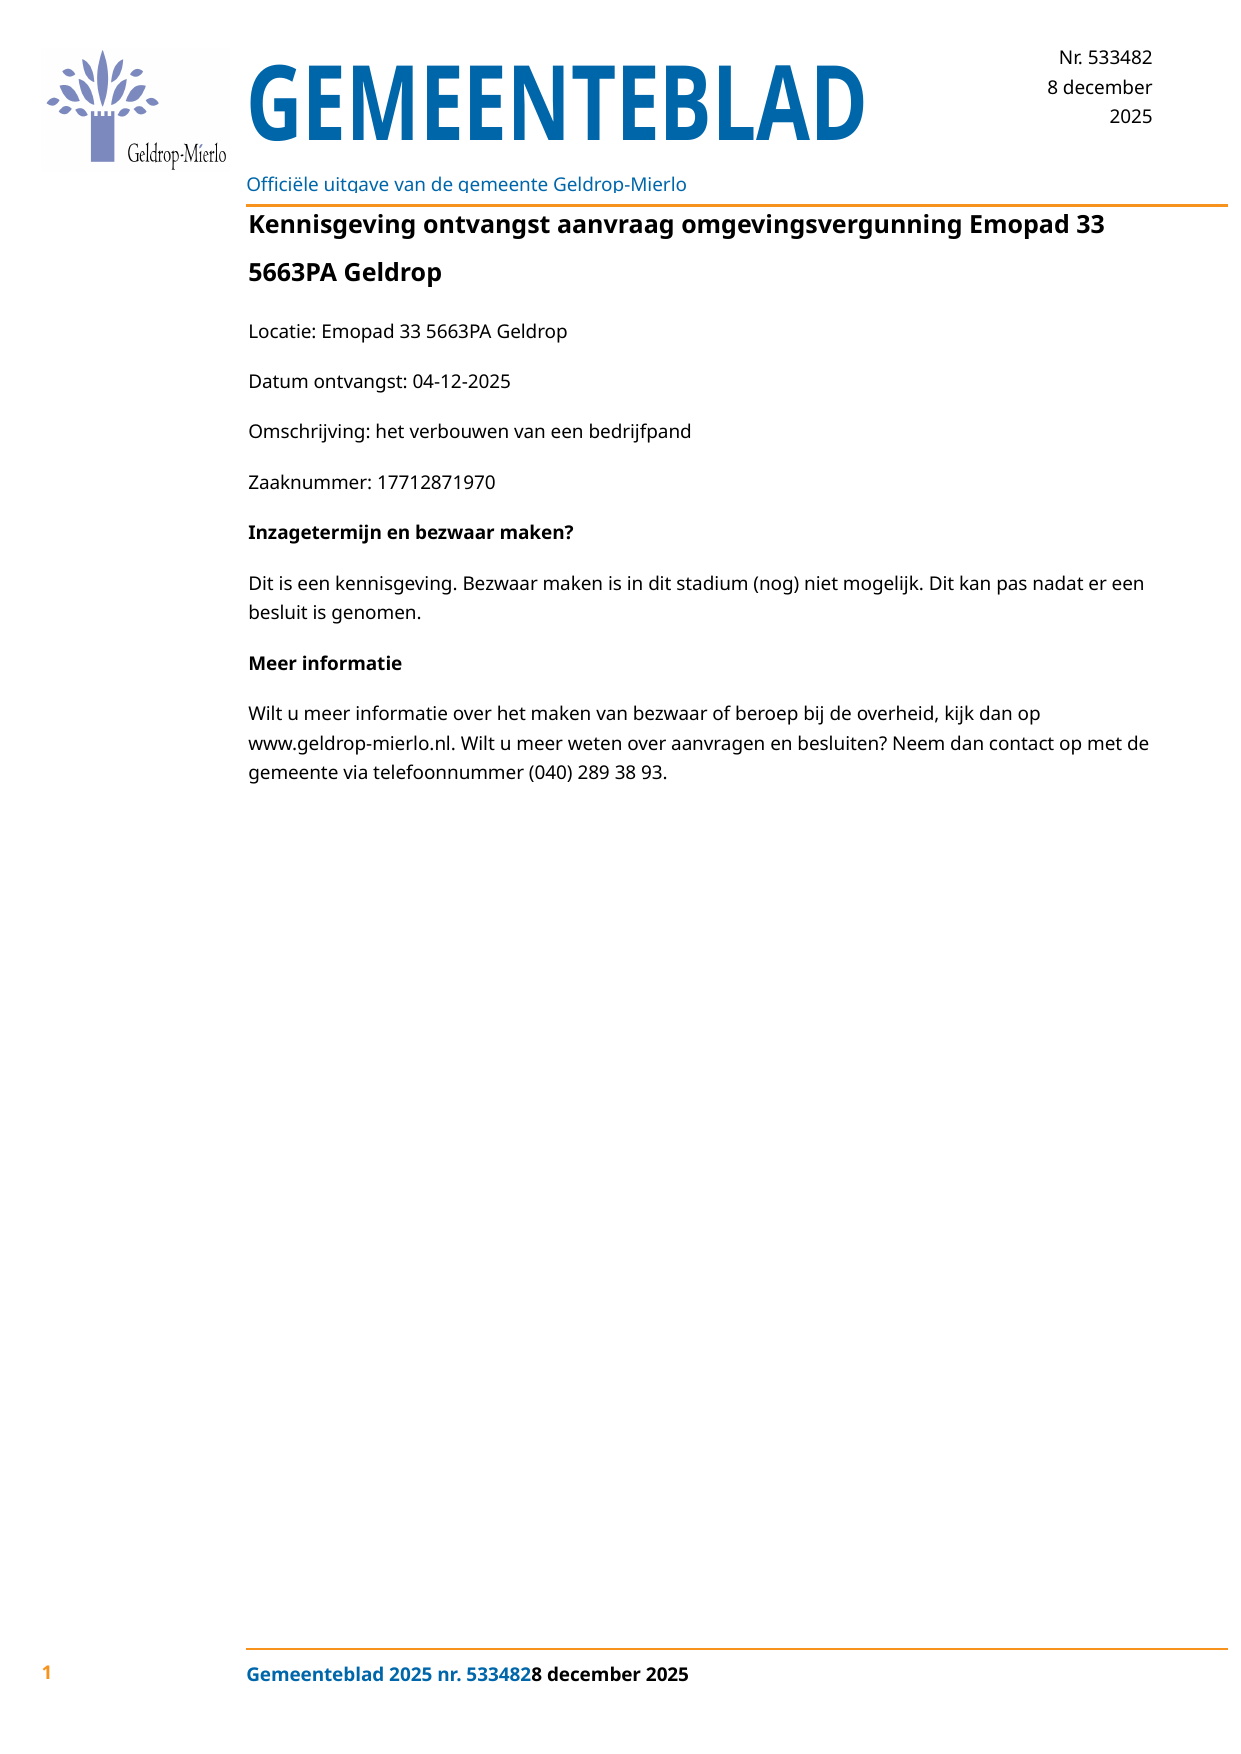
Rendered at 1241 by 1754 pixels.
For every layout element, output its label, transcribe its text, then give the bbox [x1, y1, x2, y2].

text Wilt u meer informatie over het maken van bezwaar of beroep bij de overheid, kijk dan op www.geldrop-mierlo.nl. Wilt u meer weten over aanvragen en besluiten? Neem dan contact op met de gemeente via telefoonnummer (040) 289 38 93. [248, 700, 1152, 785]
text Inzagetermijn en bezwaar maken? [248, 519, 1152, 545]
text Meer informatie [248, 650, 1152, 676]
picture [41, 47, 231, 172]
text Locatie: Emopad 33 5663PA Geldrop [248, 318, 1152, 344]
text Omschrijving: het verbouwen van een bedrijfpand [248, 419, 1152, 444]
text Zaaknummer: 17712871970 [248, 469, 1152, 495]
text Dit is een kennisgeving. Bezwaar maken is in dit stadium (nog) niet mogelijk. Dit kan pas nadat er een besluit is genomen. [248, 570, 1152, 625]
text Kennisgeving ontvangst aanvraag omgevingsvergunning Emopad 33 5663PA Geldrop [248, 207, 1152, 288]
text Datum ontvangst: 04-12-2025 [248, 368, 1152, 394]
